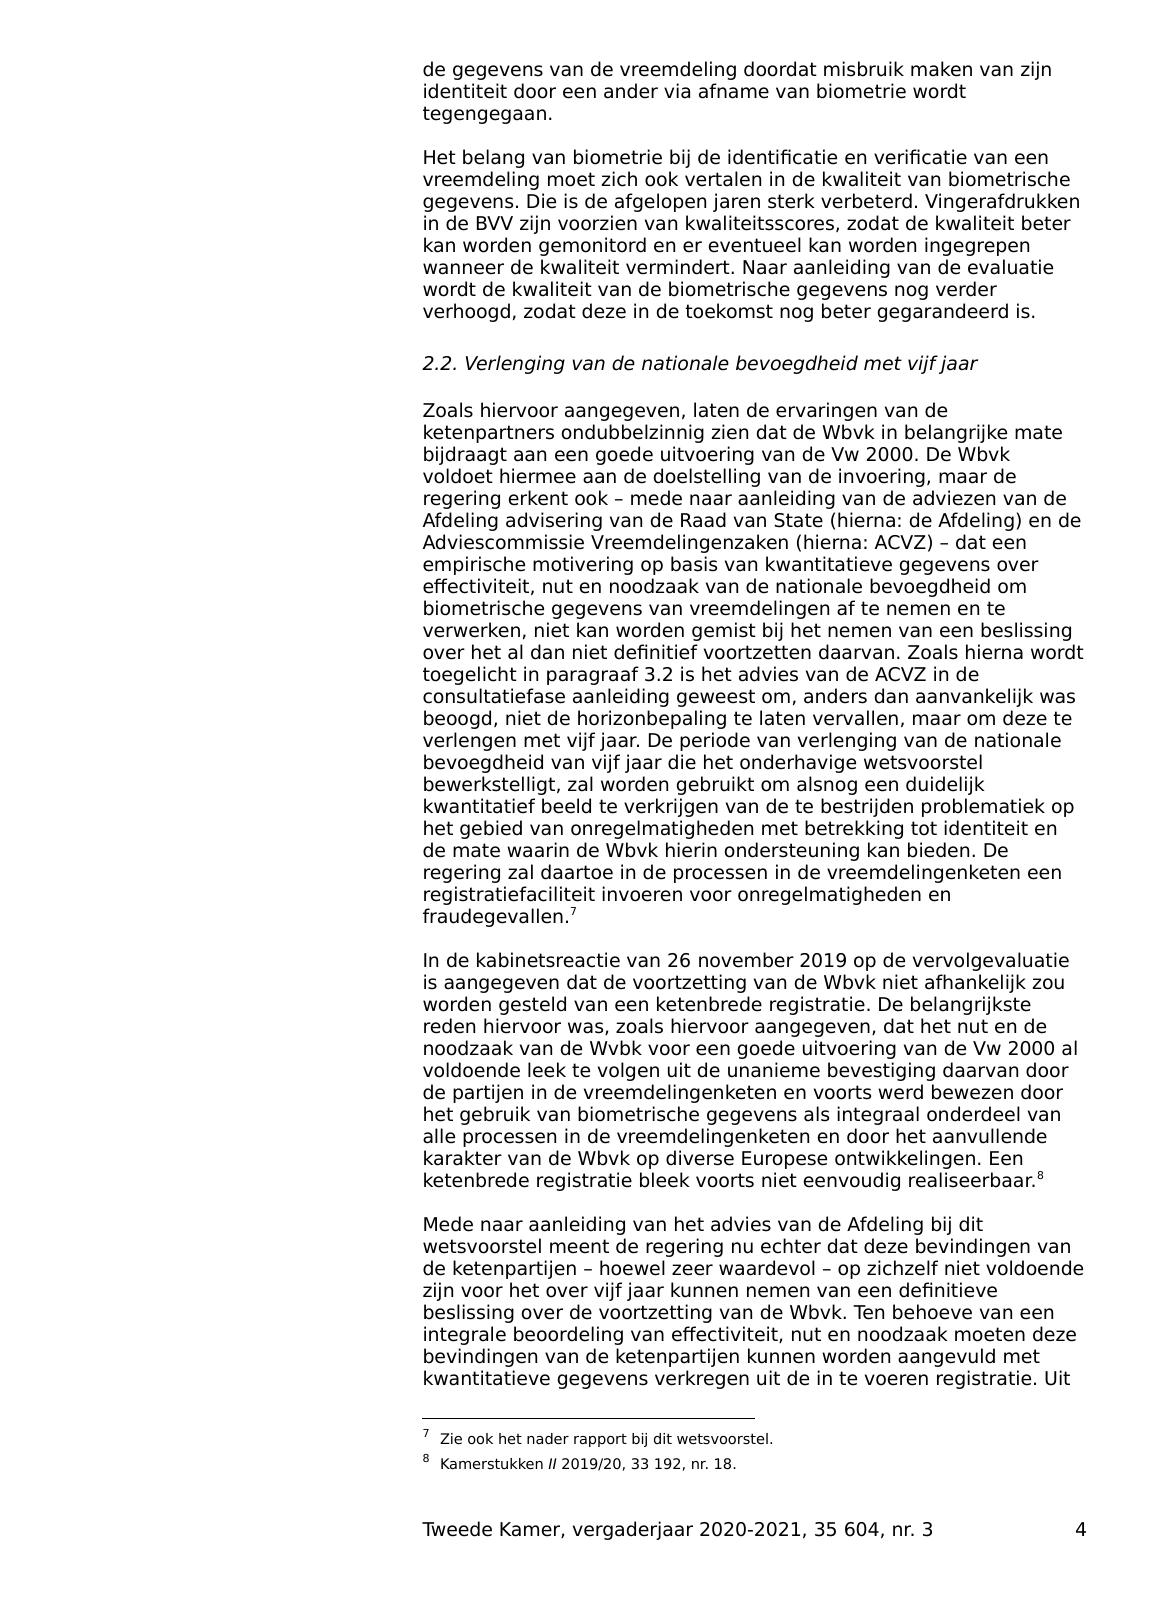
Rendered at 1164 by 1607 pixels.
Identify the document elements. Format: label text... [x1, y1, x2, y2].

text Zoals hiervoor aangegeven, laten de ervaringen van de ketenpartners ondubbelzinnig zien dat de Wbvk in belangrijke mate bijdraagt aan een goede uitvoering van de Vw 2000. De Wbvk voldoet hiermee aan de doelstelling van de invoering, maar de regering erkent ook – mede naar aanleiding van de adviezen van de Afdeling advisering van de Raad van State (hierna: de Afdeling) en de Adviescommissie Vreemdelingenzaken (hierna: ACVZ) – dat een empirische motivering op basis van kwantitatieve gegevens over effectiviteit, nut en noodzaak van de nationale bevoegdheid om biometrische gegevens van vreemdelingen af te nemen en te verwerken, niet kan worden gemist bij het nemen van een beslissing over het al dan niet definitief voortzetten daarvan. Zoals hierna wordt toegelicht in paragraaf 3.2 is het advies van de ACVZ in de consultatiefase aanleiding geweest om, anders dan aanvankelijk was beoogd, niet de horizonbepaling te laten vervallen, maar om deze te verlengen met vijf jaar. De periode van verlenging van de nationale bevoegdheid van vijf jaar die het onderhavige wetsvoorstel bewerkstelligt, zal worden gebruikt om alsnog een duidelijk kwantitatief beeld te verkrijgen van de te bestrijden problematiek op het gebied van onregelmatigheden met betrekking tot identiteit en de mate waarin de Wbvk hierin ondersteuning kan bieden. De regering zal daartoe in de processen in de vreemdelingenketen een registratiefaciliteit invoeren voor onregelmatigheden en fraudegevallen. [422, 400, 1087, 927]
subtitle 2.2. Verlenging van de nationale bevoegdheid met vijf jaar [422, 353, 1087, 375]
text Mede naar aanleiding van het advies van de Afdeling bij dit wetsvoorstel meent de regering nu echter dat deze bevindingen van de ketenpartijen – hoewel zeer waardevol – op zichzelf niet voldoende zijn voor het over vijf jaar kunnen nemen van een definitieve beslissing over de voortzetting van de Wbvk. Ten behoeve van een integrale beoordeling van effectiviteit, nut en noodzaak moeten deze bevindingen van de ketenpartijen kunnen worden aangevuld met kwantitatieve gegevens verkregen uit de in te voeren registratie. Uit [422, 1214, 1087, 1389]
text de gegevens van de vreemdeling doordat misbruik maken van zijn identiteit door een ander via afname van biometrie wordt tegengegaan. [422, 59, 1087, 125]
text Zie ook het nader rapport bij dit wetsvoorstel. [422, 1427, 1087, 1449]
text Kamerstukken II 2019/20, 33 192, nr. 18. [422, 1452, 1087, 1474]
text Het belang van biometrie bij de identificatie en verificatie van een vreemdeling moet zich ook vertalen in de kwaliteit van biometrische gegevens. Die is de afgelopen jaren sterk verbeterd. Vingerafdrukken in de BVV zijn voorzien van kwaliteitsscores, zodat de kwaliteit beter kan worden gemonitord en er eventueel kan worden ingegrepen wanneer de kwaliteit vermindert. Naar aanleiding van de evaluatie wordt de kwaliteit van de biometrische gegevens nog verder verhoogd, zodat deze in de toekomst nog beter gegarandeerd is. [422, 147, 1087, 323]
text In de kabinetsreactie van 26 november 2019 op de vervolgevaluatie is aangegeven dat de voortzetting van de Wbvk niet afhankelijk zou worden gesteld van een ketenbrede registratie. De belangrijkste reden hiervoor was, zoals hiervoor aangegeven, dat het nut en de noodzaak van de Wvbk voor een goede uitvoering van de Vw 2000 al voldoende leek te volgen uit de unanieme bevestiging daarvan door de partijen in de vreemdelingenketen en voorts werd bewezen door het gebruik van biometrische gegevens als integraal onderdeel van alle processen in de vreemdelingenketen en door het aanvullende karakter van de Wbvk op diverse Europese ontwikkelingen. Een ketenbrede registratie bleek voorts niet eenvoudig realiseerbaar. [422, 950, 1087, 1191]
